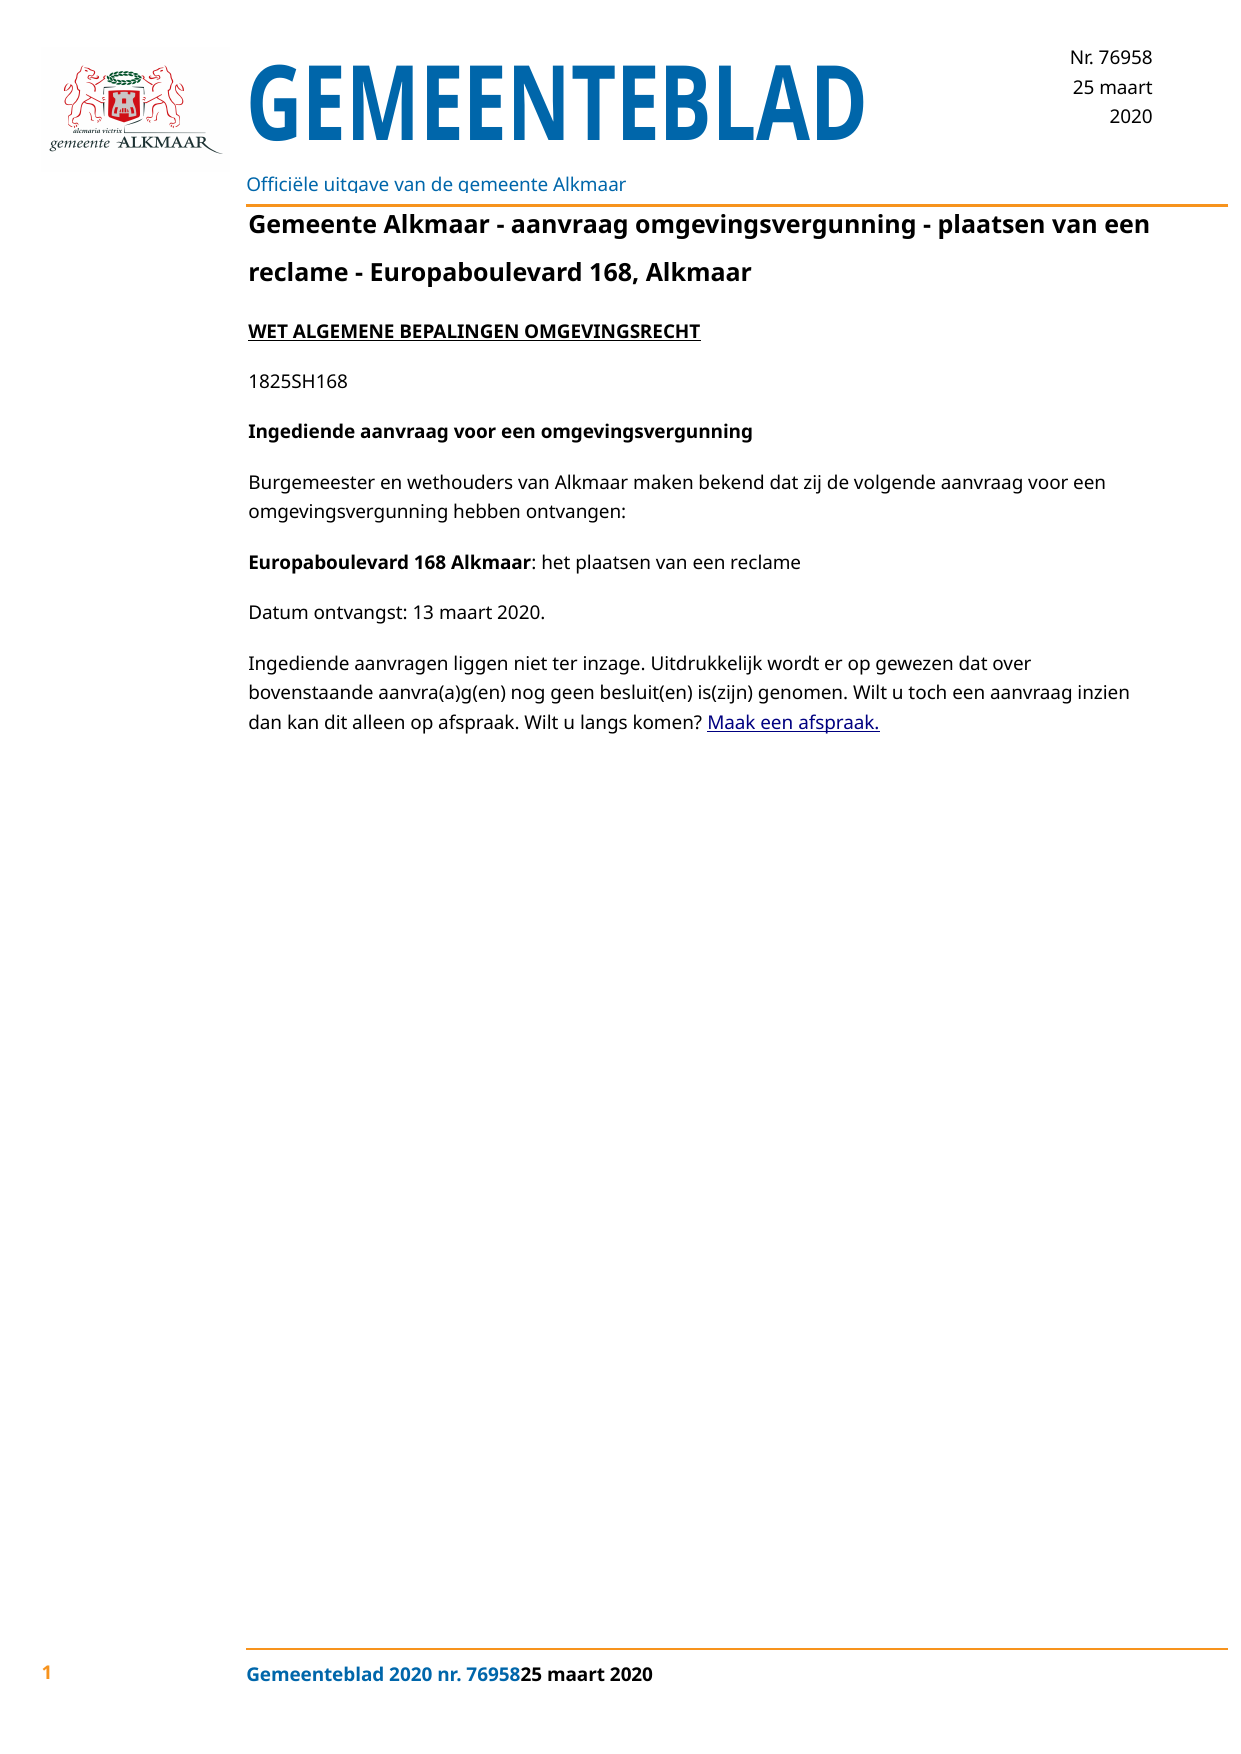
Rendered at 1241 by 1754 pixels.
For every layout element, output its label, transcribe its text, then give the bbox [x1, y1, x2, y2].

text Europaboulevard 168 Alkmaar: het plaatsen van een reclame [248, 549, 1152, 575]
text Ingediende aanvragen liggen niet ter inzage. Uitdrukkelijk wordt er op gewezen dat over bovenstaande aanvra(a)g(en) nog geen besluit(en) is(zijn) genomen. Wilt u toch een aanvraag inzien dan kan dit alleen op afspraak. Wilt u langs komen? Maak een afspraak. [248, 650, 1152, 735]
text Ingediende aanvraag voor een omgevingsvergunning [248, 419, 1152, 444]
text Burgemeester en wethouders van Alkmaar maken bekend dat zij de volgende aanvraag voor een omgevingsvergunning hebben ontvangen: [248, 469, 1152, 524]
text Datum ontvangst: 13 maart 2020. [248, 599, 1152, 625]
picture [41, 47, 231, 172]
text Gemeente Alkmaar - aanvraag omgevingsvergunning - plaatsen van een reclame - Europaboulevard 168, Alkmaar [248, 207, 1152, 288]
text 1825SH168 [248, 368, 1152, 394]
text WET ALGEMENE BEPALINGEN OMGEVINGSRECHT [248, 318, 1152, 344]
